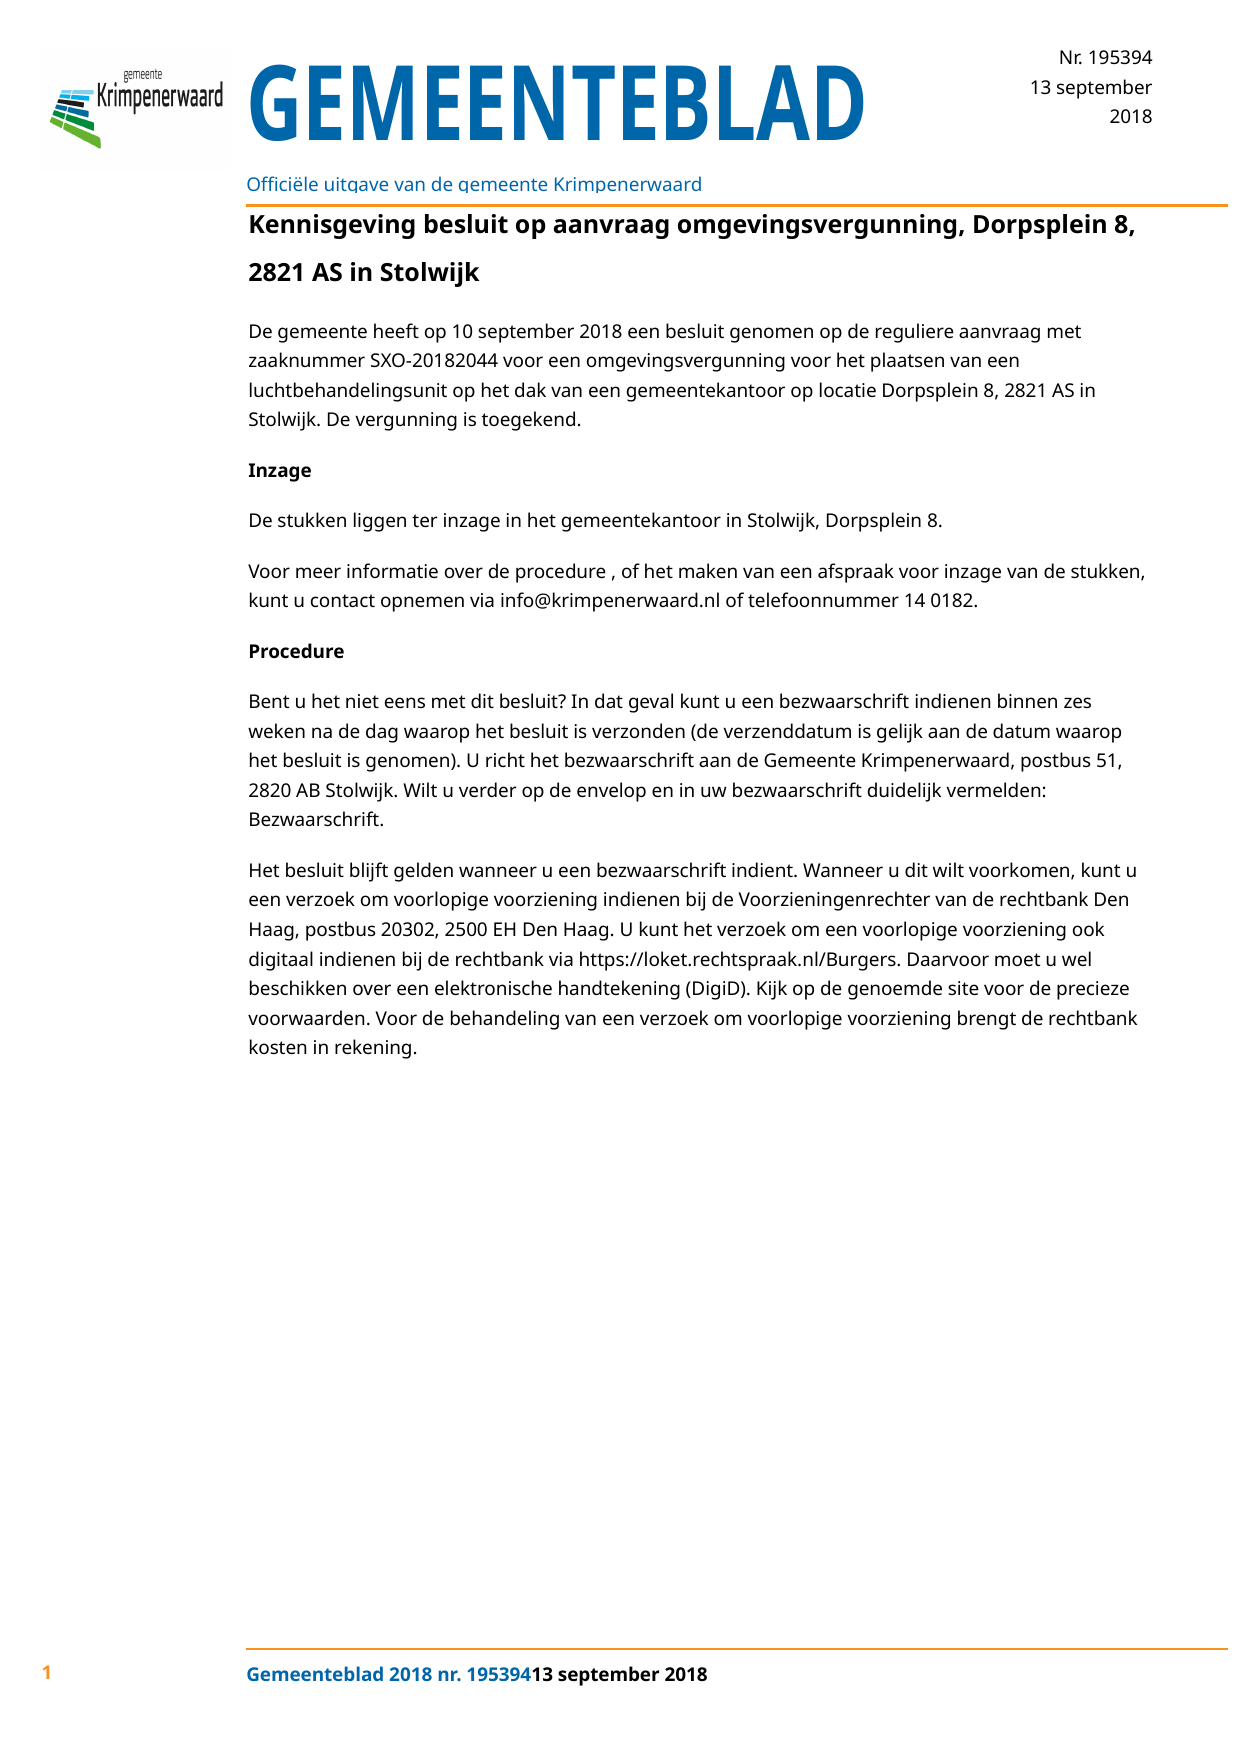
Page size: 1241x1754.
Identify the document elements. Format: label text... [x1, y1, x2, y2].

text De gemeente heeft op 10 september 2018 een besluit genomen op de reguliere aanvraag met zaaknummer SXO-20182044 voor een omgevingsvergunning voor het plaatsen van een luchtbehandelingsunit op het dak van een gemeentekantoor op locatie Dorpsplein 8, 2821 AS in Stolwijk. De vergunning is toegekend. [248, 318, 1152, 432]
text Inzage [248, 457, 1152, 483]
text Kennisgeving besluit op aanvraag omgevingsvergunning, Dorpsplein 8, 2821 AS in Stolwijk [248, 207, 1152, 288]
text De stukken liggen ter inzage in het gemeentekantoor in Stolwijk, Dorpsplein 8. [248, 507, 1152, 533]
text Het besluit blijft gelden wanneer u een bezwaarschrift indient. Wanneer u dit wilt voorkomen, kunt u een verzoek om voorlopige voorziening indienen bij de Voorzieningenrechter van de rechtbank Den Haag, postbus 20302, 2500 EH Den Haag. U kunt het verzoek om een voorlopige voorziening ook digitaal indienen bij de rechtbank via https://loket.rechtspraak.nl/Burgers. Daarvoor moet u wel beschikken over een elektronische handtekening (DigiD). Kijk op de genoemde site voor de precieze voorwaarden. Voor de behandeling van een verzoek om voorlopige voorziening brengt de rechtbank kosten in rekening. [248, 857, 1152, 1060]
picture [41, 47, 231, 172]
text Procedure [248, 638, 1152, 664]
text Bent u het niet eens met dit besluit? In dat geval kunt u een bezwaarschrift indienen binnen zes weken na de dag waarop het besluit is verzonden (de verzenddatum is gelijk aan de datum waarop het besluit is genomen). U richt het bezwaarschrift aan de Gemeente Krimpenerwaard, postbus 51, 2820 AB Stolwijk. Wilt u verder op de envelop en in uw bezwaarschrift duidelijk vermelden: Bezwaarschrift. [248, 688, 1152, 832]
text Voor meer informatie over de procedure , of het maken van een afspraak voor inzage van de stukken, kunt u contact opnemen via info@krimpenerwaard.nl of telefoonnummer 14 0182. [248, 558, 1152, 613]
